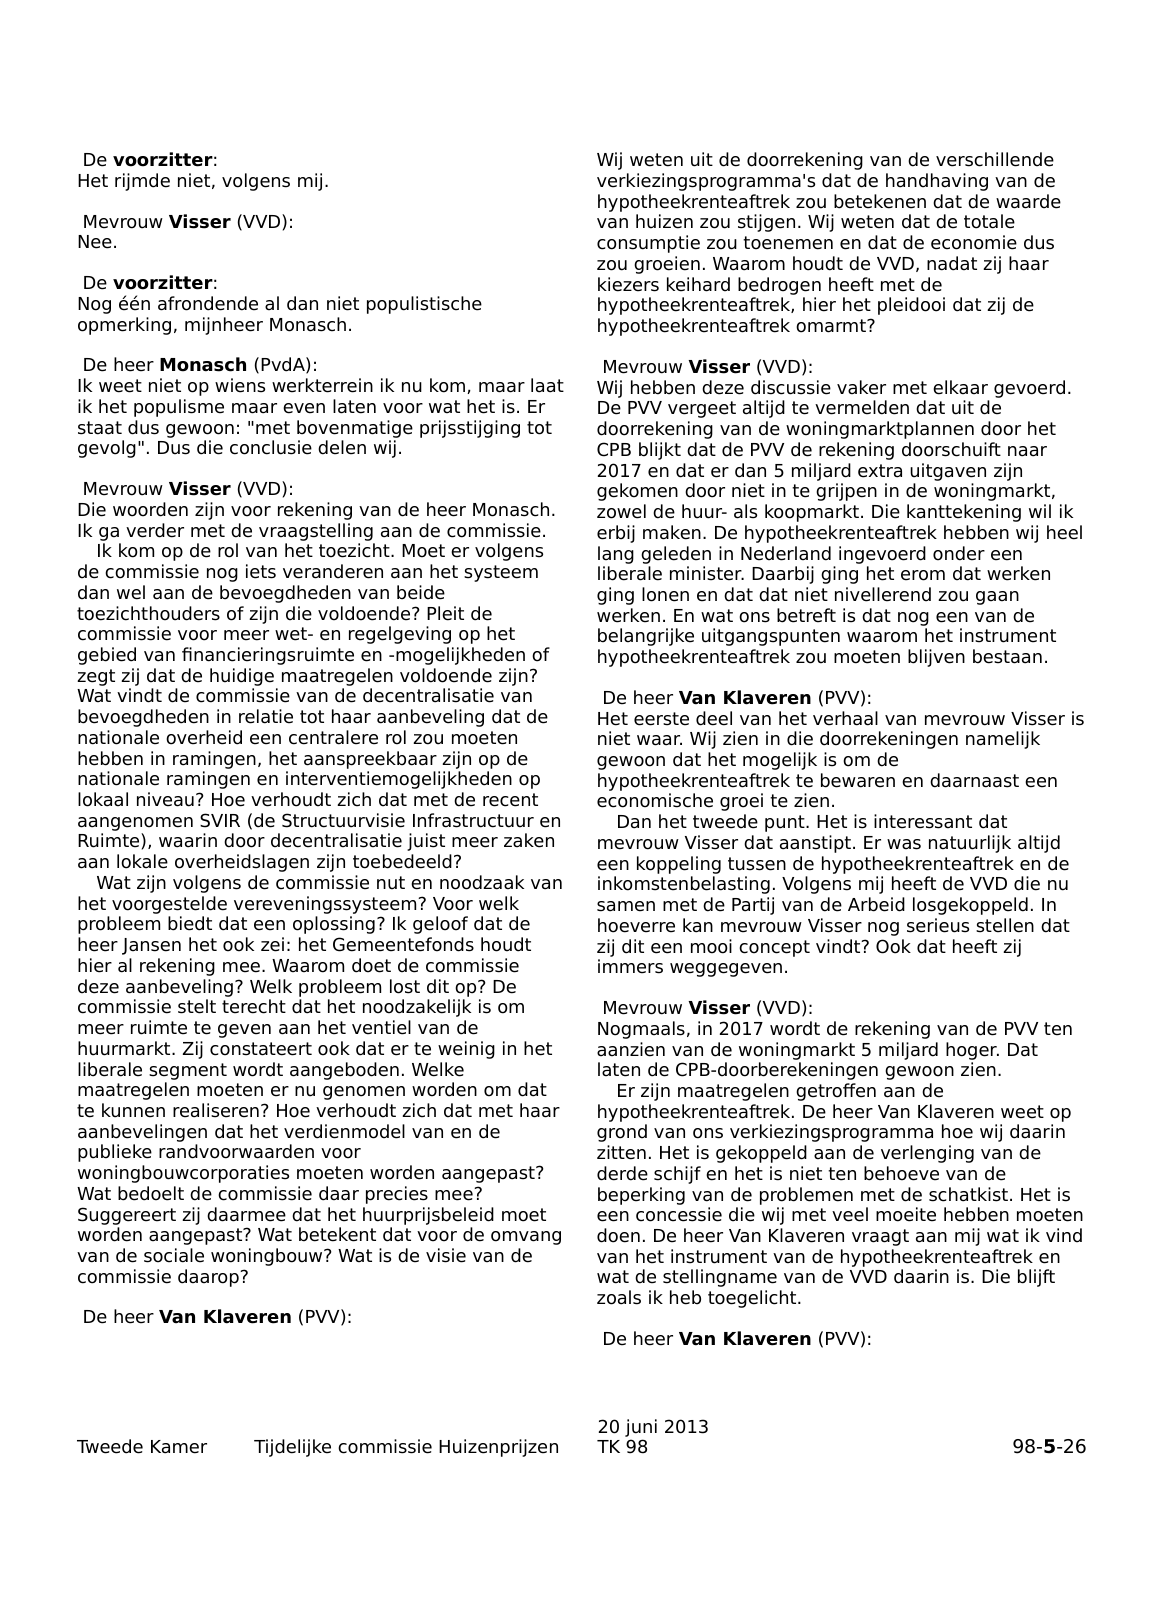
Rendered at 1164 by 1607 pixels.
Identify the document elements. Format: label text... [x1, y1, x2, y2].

text Mevrouw Visser (VVD): [77, 479, 567, 500]
text De heer Van Klaveren (PVV): [77, 1307, 567, 1328]
text Mevrouw Visser (VVD): [596, 357, 1087, 377]
text De heer Monasch (PvdA): [77, 355, 567, 376]
text Het eerste deel van het verhaal van mevrouw Visser is niet waar. Wij zien in die doorrekeningen namelijk gewoon dat het mogelijk is om de hypotheekrenteaftrek te bewaren en daarnaast een economische groei te zien. [596, 708, 1087, 812]
text Nogmaals, in 2017 wordt de rekening van de PVV ten aanzien van de woningmarkt 5 miljard hoger. Dat laten de CPB-doorberekeningen gewoon zien. [596, 1019, 1087, 1081]
text Mevrouw Visser (VVD): [596, 998, 1087, 1019]
text Ik weet niet op wiens werkterrein ik nu kom, maar laat ik het populisme maar even laten voor wat het is. Er staat dus gewoon: "met bovenmatige prijsstijging tot gevolg". Dus die conclusie delen wij. [77, 376, 567, 459]
text Mevrouw Visser (VVD): [77, 212, 567, 232]
text De voorzitter: [77, 273, 567, 294]
text Het rijmde niet, volgens mij. [77, 171, 567, 192]
text De voorzitter: [77, 150, 567, 171]
text Ik kom op de rol van het toezicht. Moet er volgens de commissie nog iets veranderen aan het systeem dan wel aan de bevoegdheden van beide toezichthouders of zijn die voldoende? Pleit de commissie voor meer wet- en regelgeving op het gebied van financieringsruimte en -mogelijkheden of zegt zij dat de huidige maatregelen voldoende zijn? Wat vindt de commissie van de decentralisatie van bevoegdheden in relatie tot haar aanbeveling dat de nationale overheid een centralere rol zou moeten hebben in ramingen, het aanspreekbaar zijn op de nationale ramingen en interventiemogelijkheden op lokaal niveau? Hoe verhoudt zich dat met de recent aangenomen SVIR (de Structuurvisie Infrastructuur en Ruimte), waarin door decentralisatie juist meer zaken aan lokale overheidslagen zijn toebedeeld? [77, 541, 567, 873]
text Nog één afrondende al dan niet populistische opmerking, mijnheer Monasch. [77, 294, 567, 335]
text Nee. [77, 232, 567, 253]
text De heer Van Klaveren (PVV): [596, 688, 1087, 708]
text Wij weten uit de doorrekening van de verschillende verkiezingsprogramma's dat de handhaving van de hypotheekrenteaftrek zou betekenen dat de waarde van huizen zou stijgen. Wij weten dat de totale consumptie zou toenemen en dat de economie dus zou groeien. Waarom houdt de VVD, nadat zij haar kiezers keihard bedrogen heeft met de hypotheekrenteaftrek, hier het pleidooi dat zij de hypotheekrenteaftrek omarmt? [596, 150, 1087, 337]
text Dan het tweede punt. Het is interessant dat mevrouw Visser dat aanstipt. Er was natuurlijk altijd een koppeling tussen de hypotheekrenteaftrek en de inkomstenbelasting. Volgens mij heeft de VVD die nu samen met de Partij van de Arbeid losgekoppeld. In hoeverre kan mevrouw Visser nog serieus stellen dat zij dit een mooi concept vindt? Ook dat heeft zij immers weggegeven. [596, 812, 1087, 978]
text Die woorden zijn voor rekening van de heer Monasch. Ik ga verder met de vraagstelling aan de commissie. [77, 500, 567, 541]
text Er zijn maatregelen getroffen aan de hypotheekrenteaftrek. De heer Van Klaveren weet op grond van ons verkiezingsprogramma hoe wij daarin zitten. Het is gekoppeld aan de verlenging van de derde schijf en het is niet ten behoeve van de beperking van de problemen met de schatkist. Het is een concessie die wij met veel moeite hebben moeten doen. De heer Van Klaveren vraagt aan mij wat ik vind van het instrument van de hypotheekrenteaftrek en wat de stellingname van de VVD daarin is. Die blijft zoals ik heb toegelicht. [596, 1081, 1087, 1309]
text Wij hebben deze discussie vaker met elkaar gevoerd. De PVV vergeet altijd te vermelden dat uit de doorrekening van de woningmarktplannen door het CPB blijkt dat de PVV de rekening doorschuift naar 2017 en dat er dan 5 miljard extra uitgaven zijn gekomen door niet in te grijpen in de woningmarkt, zowel de huur- als koopmarkt. Die kanttekening wil ik erbij maken. De hypotheekrenteaftrek hebben wij heel lang geleden in Nederland ingevoerd onder een liberale minister. Daarbij ging het erom dat werken ging lonen en dat dat niet nivellerend zou gaan werken. En wat ons betreft is dat nog een van de belangrijke uitgangspunten waarom het instrument hypotheekrenteaftrek zou moeten blijven bestaan. [596, 377, 1087, 668]
text De heer Van Klaveren (PVV): [596, 1329, 1087, 1349]
text Wat zijn volgens de commissie nut en noodzaak van het voorgestelde vereveningssysteem? Voor welk probleem biedt dat een oplossing? Ik geloof dat de heer Jansen het ook zei: het Gemeentefonds houdt hier al rekening mee. Waarom doet de commissie deze aanbeveling? Welk probleem lost dit op? De commissie stelt terecht dat het noodzakelijk is om meer ruimte te geven aan het ventiel van de huurmarkt. Zij constateert ook dat er te weinig in het liberale segment wordt aangeboden. Welke maatregelen moeten er nu genomen worden om dat te kunnen realiseren? Hoe verhoudt zich dat met haar aanbevelingen dat het verdienmodel van en de publieke randvoorwaarden voor woningbouwcorporaties moeten worden aangepast? Wat bedoelt de commissie daar precies mee? Suggereert zij daarmee dat het huurprijsbeleid moet worden aangepast? Wat betekent dat voor de omvang van de sociale woningbouw? Wat is de visie van de commissie daarop? [77, 873, 567, 1287]
